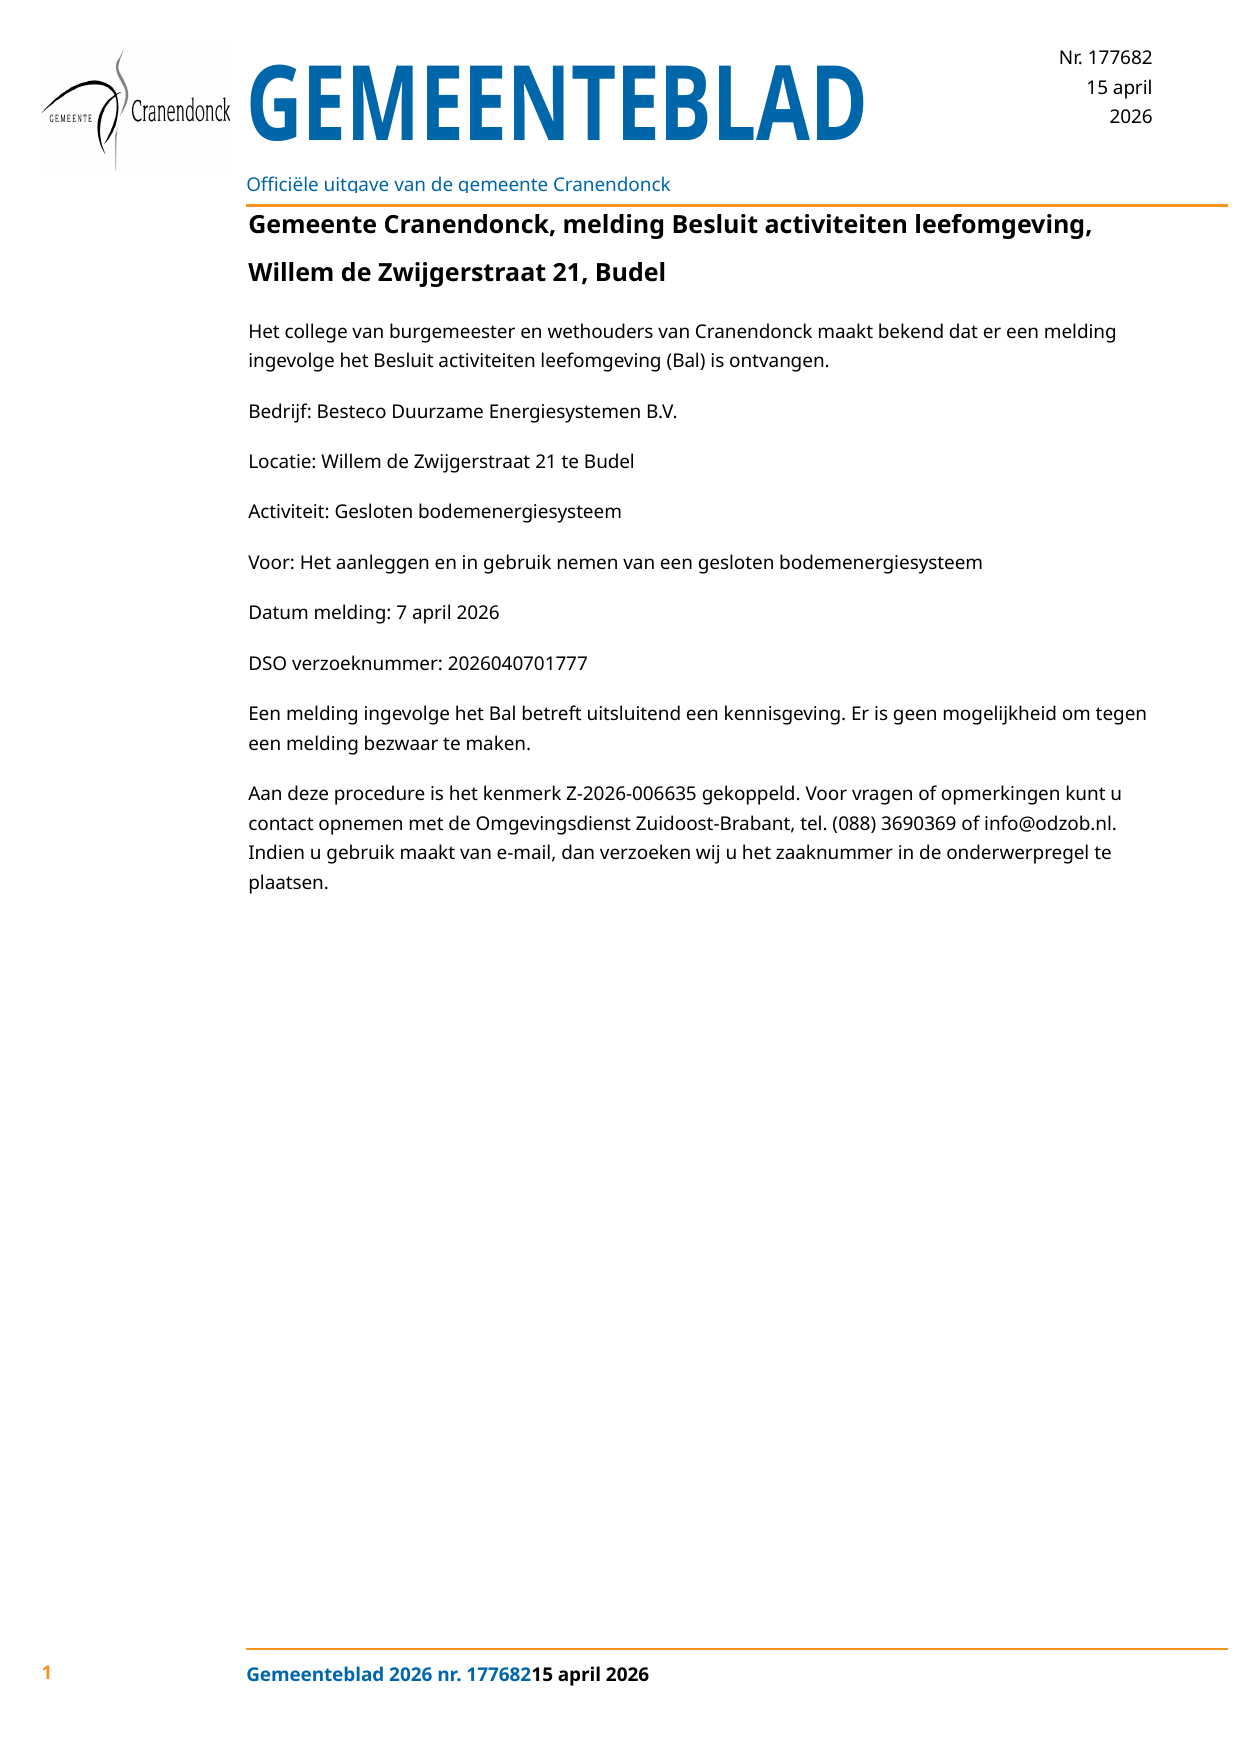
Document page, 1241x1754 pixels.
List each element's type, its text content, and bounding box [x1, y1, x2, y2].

text Aan deze procedure is het kenmerk Z-2026-006635 gekoppeld. Voor vragen of opmerkingen kunt u contact opnemen met de Omgevingsdienst Zuidoost-Brabant, tel. (088) 3690369 of info@odzob.nl. Indien u gebruik maakt van e-mail, dan verzoeken wij u het zaaknummer in de onderwerpregel te plaatsen. [248, 780, 1152, 895]
text Gemeente Cranendonck, melding Besluit activiteiten leefomgeving, Willem de Zwijgerstraat 21, Budel [248, 207, 1152, 288]
text Datum melding: 7 april 2026 [248, 599, 1152, 625]
text Bedrijf: Besteco Duurzame Energiesystemen B.V. [248, 398, 1152, 424]
text Een melding ingevolge het Bal betreft uitsluitend een kennisgeving. Er is geen mogelijkheid om tegen een melding bezwaar te maken. [248, 700, 1152, 756]
text Het college van burgemeester en wethouders van Cranendonck maakt bekend dat er een melding ingevolge het Besluit activiteiten leefomgeving (Bal) is ontvangen. [248, 318, 1152, 373]
text Voor: Het aanleggen en in gebruik nemen van een gesloten bodemenergiesysteem [248, 549, 1152, 575]
text Activiteit: Gesloten bodemenergiesysteem [248, 499, 1152, 524]
text DSO verzoeknummer: 2026040701777 [248, 650, 1152, 676]
picture [41, 47, 231, 172]
text Locatie: Willem de Zwijgerstraat 21 te Budel [248, 448, 1152, 474]
